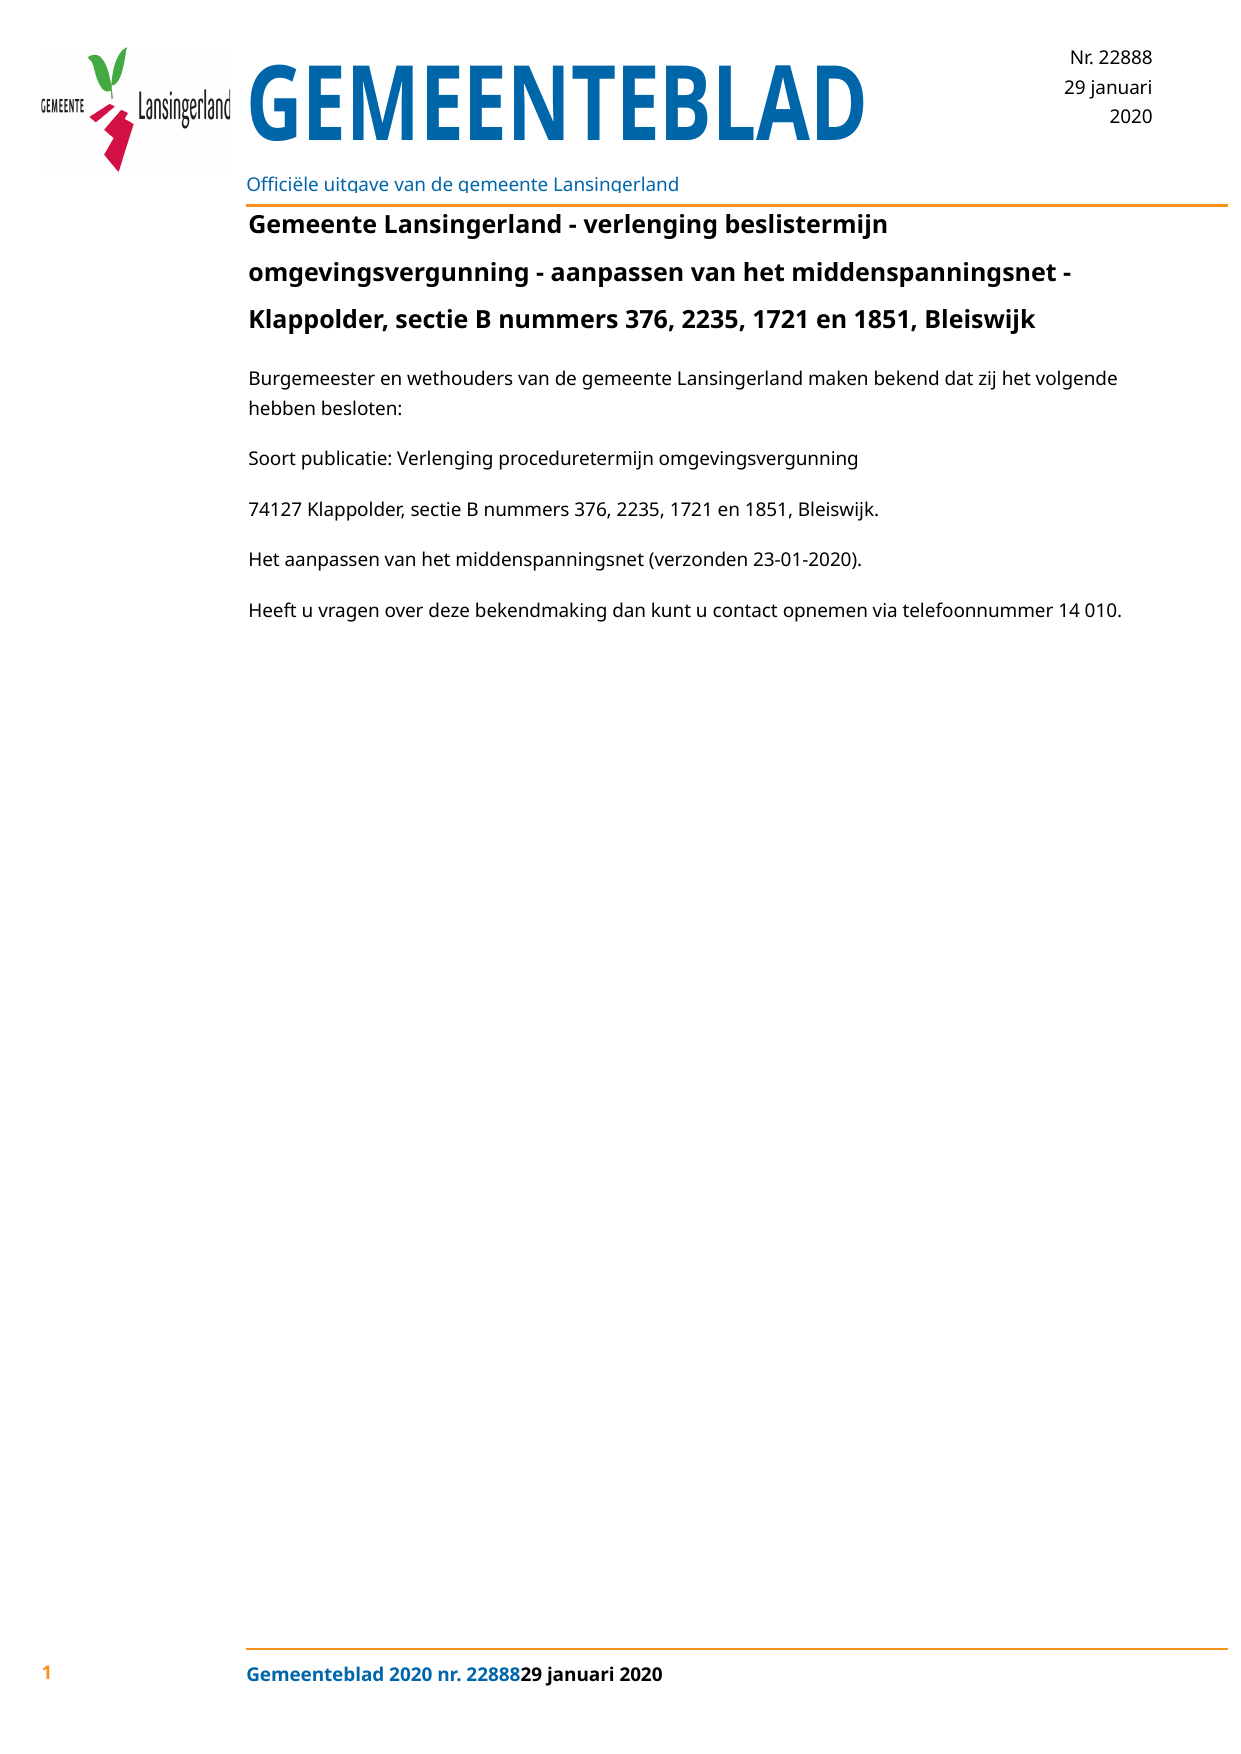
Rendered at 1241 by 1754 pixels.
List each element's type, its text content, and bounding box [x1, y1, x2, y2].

text Gemeente Lansingerland - verlenging beslistermijn omgevingsvergunning - aanpassen van het middenspanningsnet - Klappolder, sectie B nummers 376, 2235, 1721 en 1851, Bleiswijk [248, 207, 1152, 336]
text Het aanpassen van het middenspanningsnet (verzonden 23-01-2020). [248, 546, 1152, 572]
picture [41, 47, 231, 172]
text Burgemeester en wethouders van de gemeente Lansingerland maken bekend dat zij het volgende hebben besloten: [248, 366, 1152, 421]
text Soort publicatie: Verlenging proceduretermijn omgevingsvergunning [248, 446, 1152, 471]
text 74127 Klappolder, sectie B nummers 376, 2235, 1721 en 1851, Bleiswijk. [248, 496, 1152, 522]
text Heeft u vragen over deze bekendmaking dan kunt u contact opnemen via telefoonnummer 14 010. [248, 597, 1152, 622]
